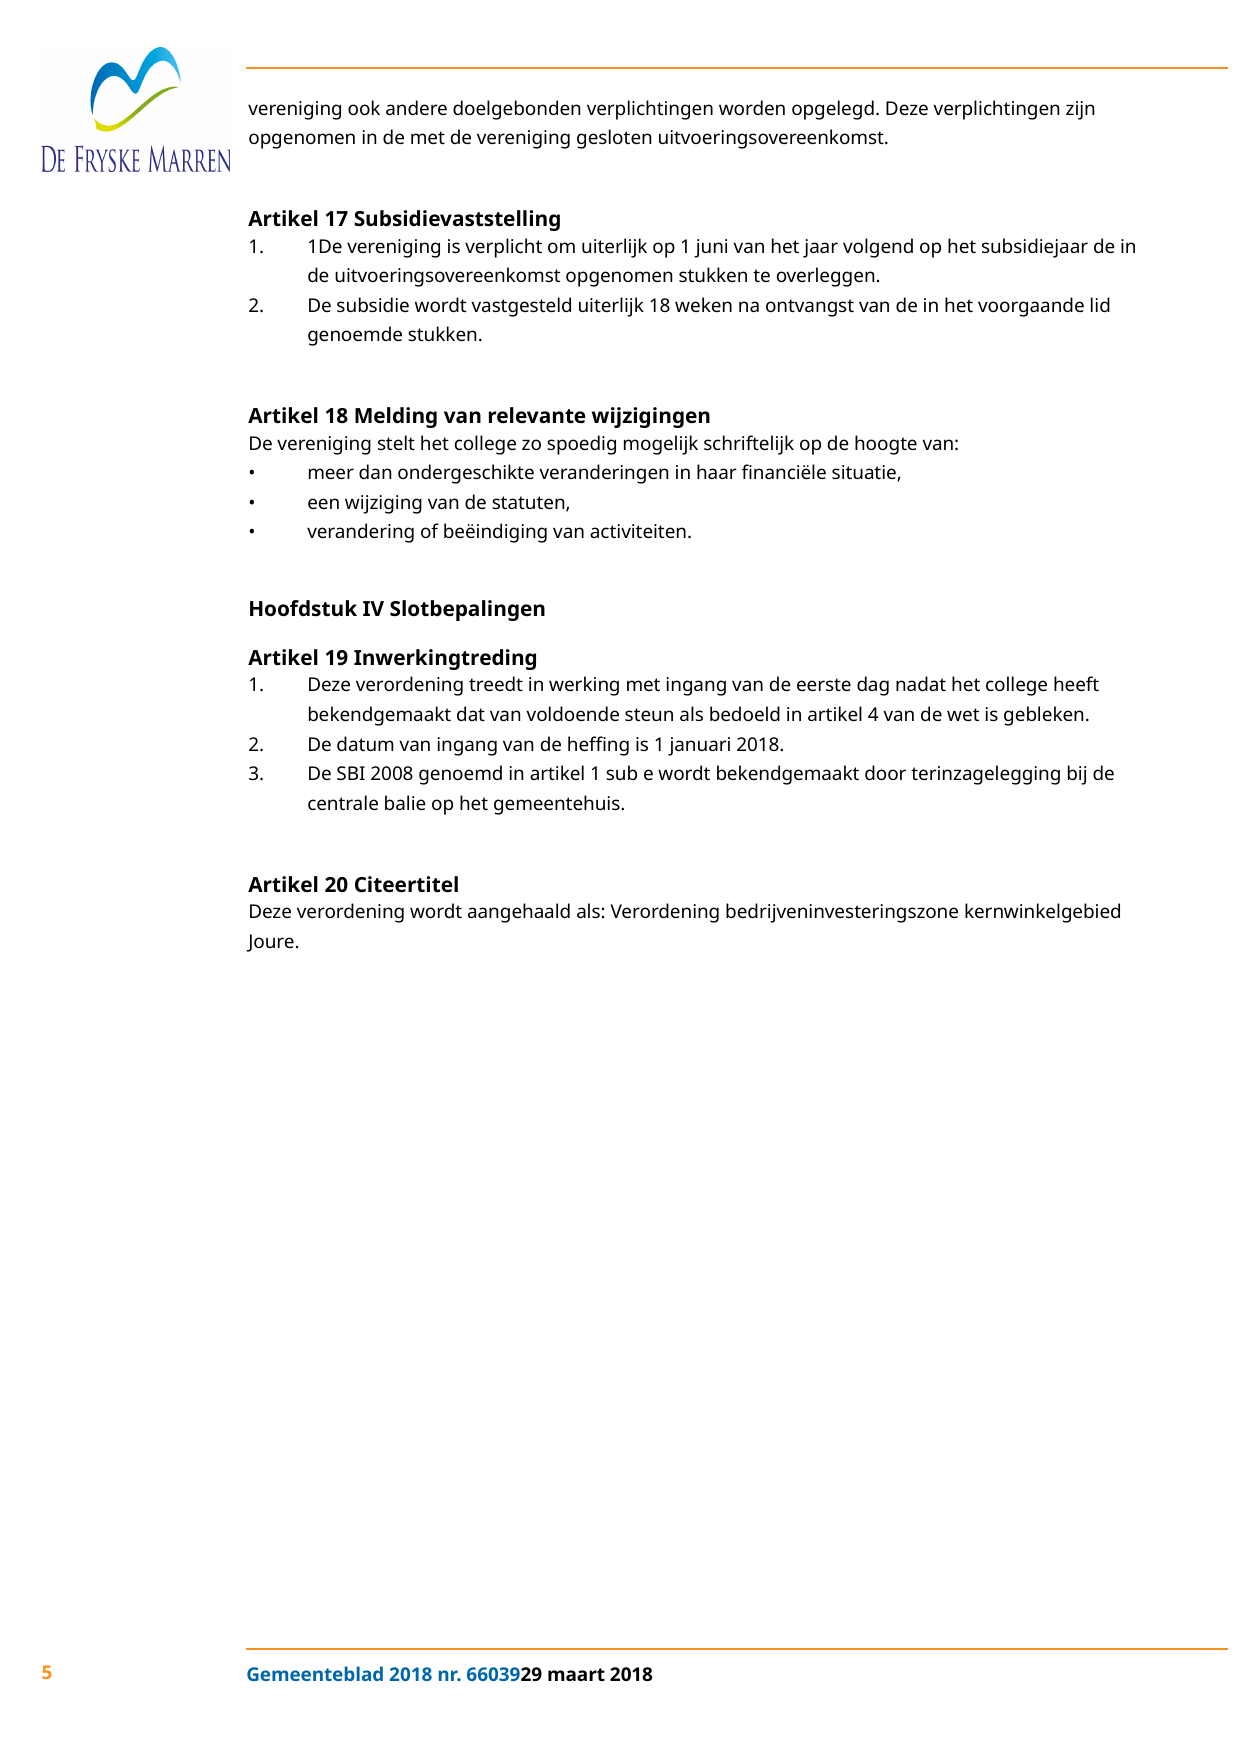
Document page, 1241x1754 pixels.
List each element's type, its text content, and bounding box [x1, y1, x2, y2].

list een wijziging van de statuten, [248, 489, 1152, 515]
text Artikel 18 Melding van relevante wijzigingen [248, 402, 1152, 430]
list meer dan ondergeschikte veranderingen in haar financiële situatie, [248, 459, 1152, 485]
list De SBI 2008 genoemd in artikel 1 sub e wordt bekendgemaakt door terinzagelegging bij de centrale balie op het gemeentehuis. [248, 760, 1152, 816]
text Artikel 17 Subsidievaststelling [248, 204, 1152, 233]
list verandering of beëindiging van activiteiten. [248, 519, 1152, 544]
list De datum van ingang van de heffing is 1 januari 2018. [248, 731, 1152, 757]
list Deze verordening treedt in werking met ingang van de eerste dag nadat het college heeft bekendgemaakt dat van voldoende steun als bedoeld in artikel 4 van de wet is gebleken. [248, 672, 1152, 727]
picture [41, 47, 231, 172]
text Deze verordening wordt aangehaald als: Verordening bedrijveninvesteringszone kernwinkelgebied Joure. [248, 898, 1152, 954]
text Artikel 19 Inwerkingtreding [248, 643, 1152, 672]
text De vereniging stelt het college zo spoedig mogelijk schriftelijk op de hoogte van: [248, 430, 1152, 456]
list De subsidie wordt vastgesteld uiterlijk 18 weken na ontvangst van de in het voorgaande lid genoemde stukken. [248, 292, 1152, 347]
text Artikel 20 Citeertitel [248, 870, 1152, 898]
text Hoofdstuk IV Slotbepalingen [248, 594, 1152, 622]
list 1De vereniging is verplicht om uiterlijk op 1 juni van het jaar volgend op het subsidiejaar de in de uitvoeringsovereenkomst opgenomen stukken te overleggen. [248, 233, 1152, 288]
text vereniging ook andere doelgebonden verplichtingen worden opgelegd. Deze verplichtingen zijn opgenomen in de met de vereniging gesloten uitvoeringsovereenkomst. [248, 95, 1152, 150]
